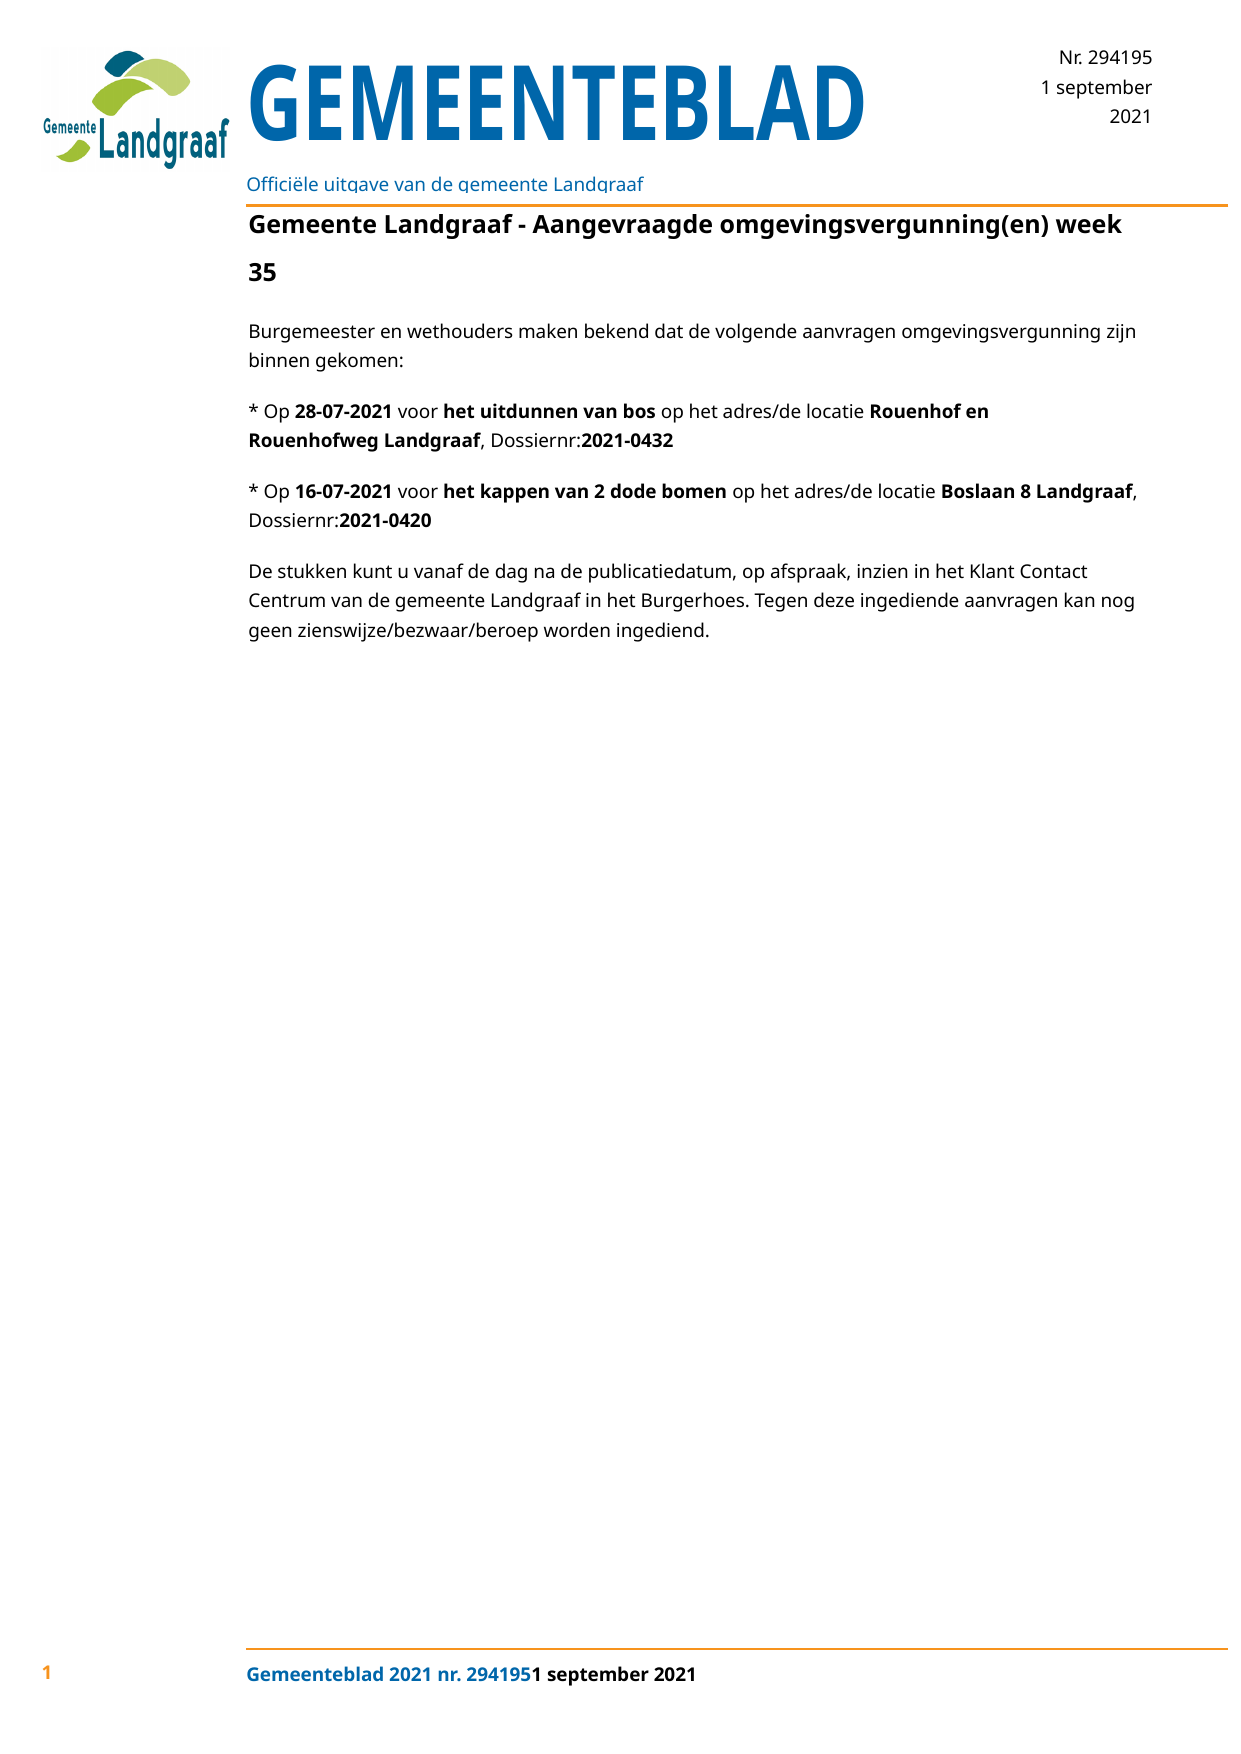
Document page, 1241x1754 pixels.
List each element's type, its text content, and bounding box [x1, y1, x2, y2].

text Gemeente Landgraaf - Aangevraagde omgevingsvergunning(en) week 35 [248, 207, 1152, 288]
text De stukken kunt u vanaf de dag na de publicatiedatum, op afspraak, inzien in het Klant Contact Centrum van de gemeente Landgraaf in het Burgerhoes. Tegen deze ingediende aanvragen kan nog geen zienswijze/bezwaar/beroep worden ingediend. [248, 558, 1152, 643]
text * Op 16-07-2021 voor het kappen van 2 dode bomen op het adres/de locatie Boslaan 8 Landgraaf, Dossiernr:2021-0420 [248, 478, 1152, 533]
text Burgemeester en wethouders maken bekend dat de volgende aanvragen omgevingsvergunning zijn binnen gekomen: [248, 318, 1152, 373]
text * Op 28-07-2021 voor het uitdunnen van bos op het adres/de locatie Rouenhof en Rouenhofweg Landgraaf, Dossiernr:2021-0432 [248, 398, 1152, 453]
picture [41, 47, 231, 172]
